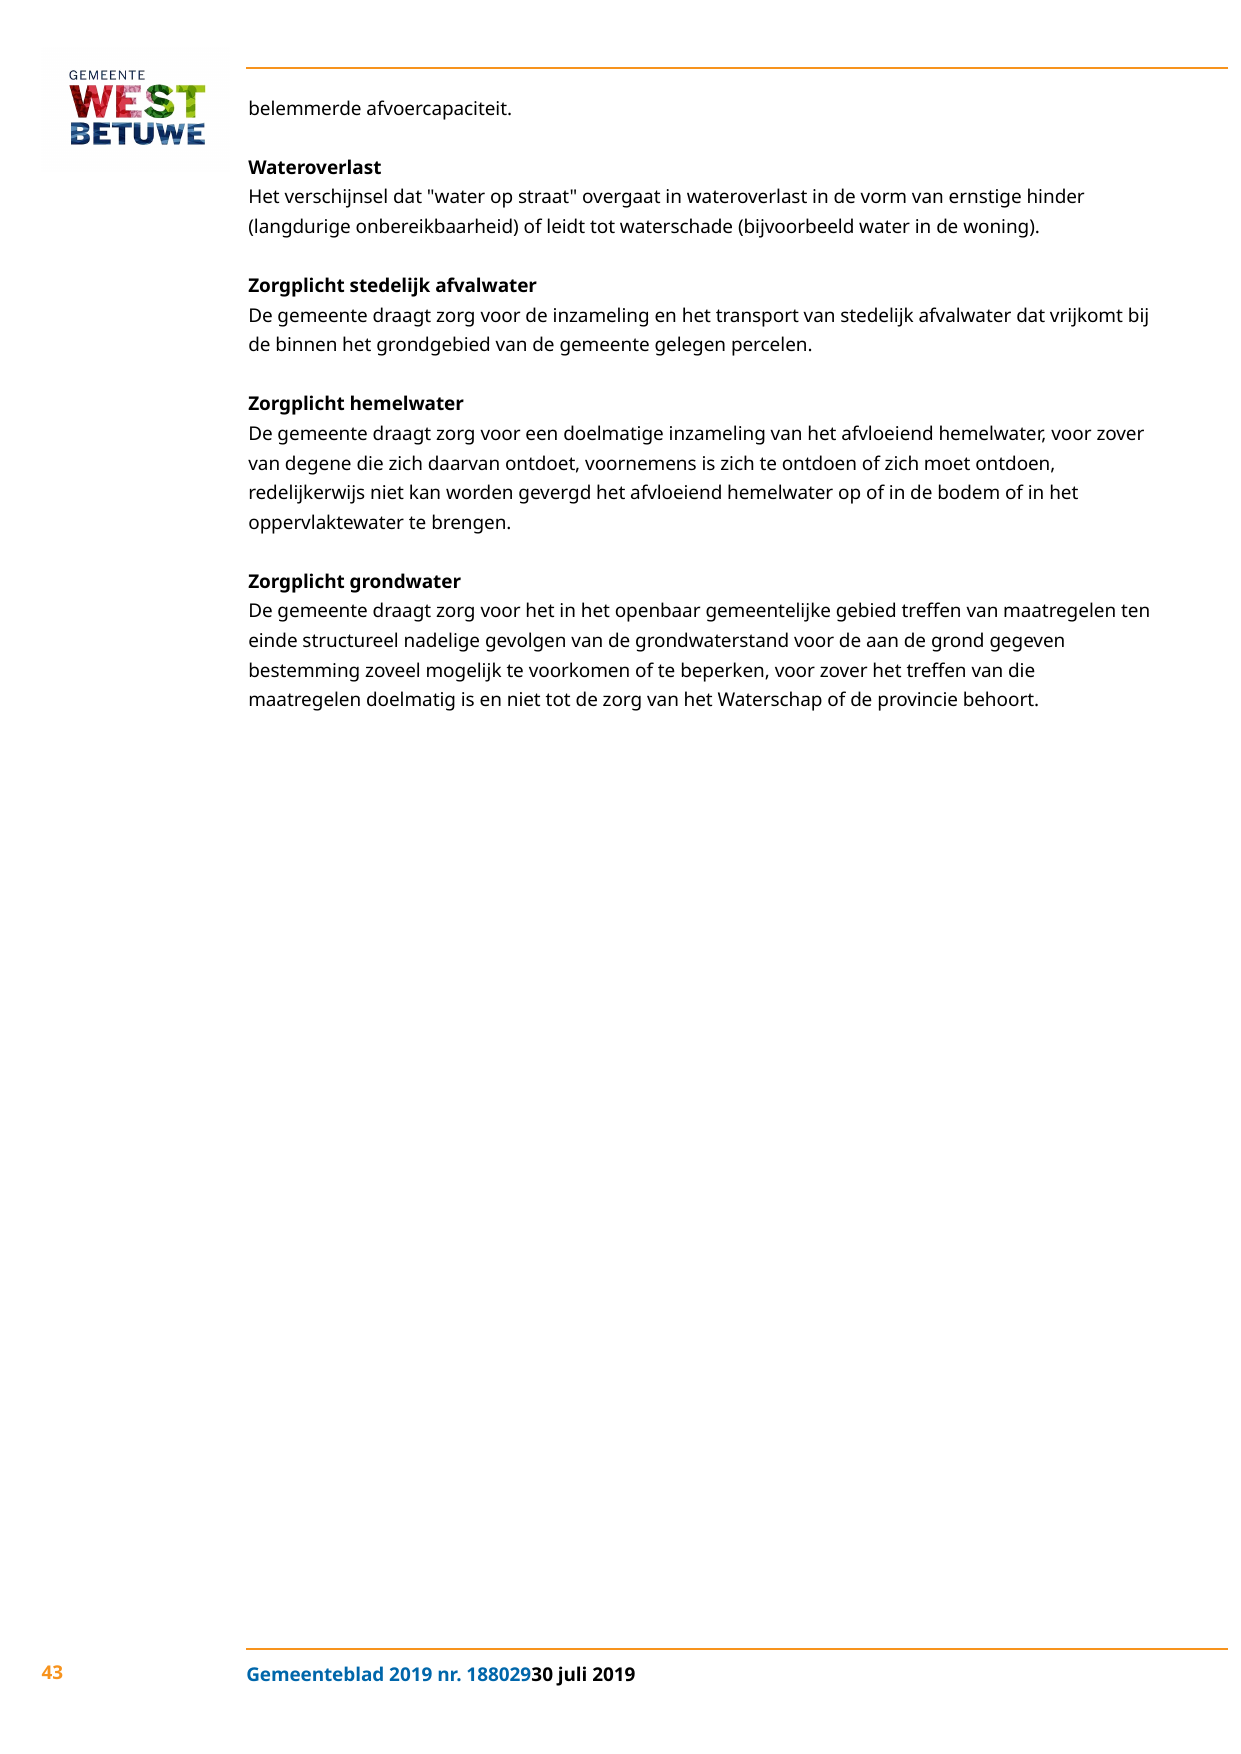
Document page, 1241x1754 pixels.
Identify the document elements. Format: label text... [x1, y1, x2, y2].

text Zorgplicht grondwater [248, 568, 1152, 594]
text Zorgplicht hemelwater [248, 391, 1152, 416]
text De gemeente draagt zorg voor het in het openbaar gemeentelijke gebied treffen van maatregelen ten einde structureel nadelige gevolgen van de grondwaterstand voor de aan de grond gegeven bestemming zoveel mogelijk te voorkomen of te beperken, voor zover het treffen van die maatregelen doelmatig is en niet tot de zorg van het Waterschap of de provincie behoort. [248, 598, 1152, 712]
text Het verschijnsel dat "water op straat" overgaat in wateroverlast in de vorm van ernstige hinder (langdurige onbereikbaarheid) of leidt tot waterschade (bijvoorbeeld water in de woning). [248, 183, 1152, 239]
text De gemeente draagt zorg voor de inzameling en het transport van stedelijk afvalwater dat vrijkomt bij de binnen het grondgebied van de gemeente gelegen percelen. [248, 302, 1152, 357]
text Wateroverlast [248, 154, 1152, 180]
text Zorgplicht stedelijk afvalwater [248, 272, 1152, 298]
text De gemeente draagt zorg voor een doelmatige inzameling van het afvloeiend hemelwater, voor zover van degene die zich daarvan ontdoet, voornemens is zich te ontdoen of zich moet ontdoen, redelijkerwijs niet kan worden gevergd het afvloeiend hemelwater op of in de bodem of in het oppervlaktewater te brengen. [248, 420, 1152, 535]
picture [41, 47, 231, 172]
text belemmerde afvoercapaciteit. [248, 95, 1152, 121]
